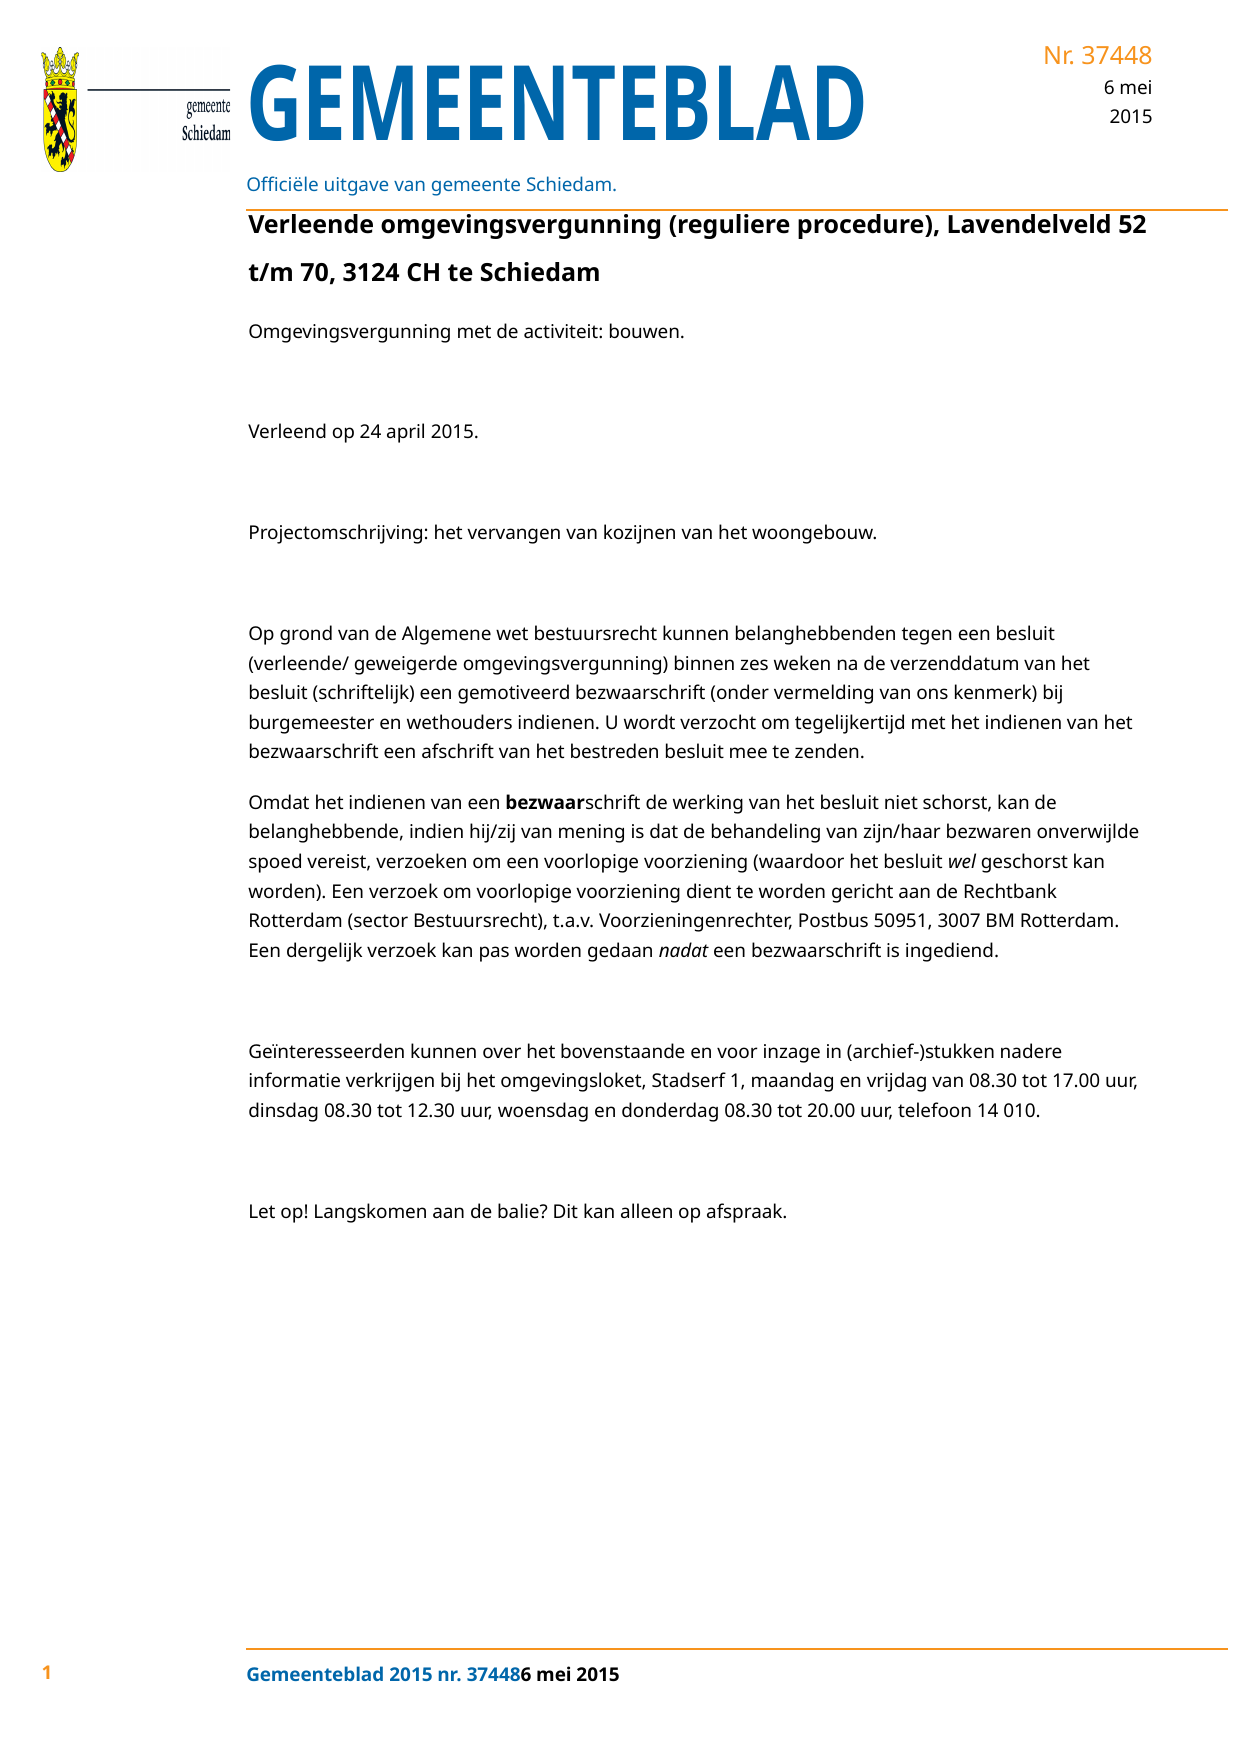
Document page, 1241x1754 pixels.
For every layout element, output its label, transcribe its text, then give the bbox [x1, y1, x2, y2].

text Op grond van de Algemene wet bestuursrecht kunnen belanghebbenden tegen een besluit (verleende/ geweigerde omgevingsvergunning) binnen zes weken na de verzenddatum van het besluit (schriftelijk) een gemotiveerd bezwaarschrift (onder vermelding van ons kenmerk) bij burgemeester en wethouders indienen. U wordt verzocht om tegelijkertijd met het indienen van het bezwaarschrift een afschrift van het bestreden besluit mee te zenden. [248, 620, 1152, 764]
text Verleend op 24 april 2015. [248, 419, 1152, 444]
picture [41, 47, 231, 172]
text Let op! Langskomen aan de balie? Dit kan alleen op afspraak. [248, 1198, 1152, 1224]
text Projectomschrijving: het vervangen van kozijnen van het woongebouw. [248, 519, 1152, 545]
text Omdat het indienen van een bezwaarschrift de werking van het besluit niet schorst, kan de belanghebbende, indien hij/zij van mening is dat de behandeling van zijn/haar bezwaren onverwijlde spoed vereist, verzoeken om een voorlopige voorziening (waardoor het besluit wel geschorst kan worden). Een verzoek om voorlopige voorziening dient te worden gericht aan de Rechtbank Rotterdam (sector Bestuursrecht), t.a.v. Voorzieningenrechter, Postbus 50951, 3007 BM Rotterdam. Een dergelijk verzoek kan pas worden gedaan nadat een bezwaarschrift is ingediend. [248, 789, 1152, 963]
text Geïnteresseerden kunnen over het bovenstaande en voor inzage in (archief-)stukken nadere informatie verkrijgen bij het omgevingsloket, Stadserf 1, maandag en vrijdag van 08.30 tot 17.00 uur, dinsdag 08.30 tot 12.30 uur, woensdag en donderdag 08.30 tot 20.00 uur, telefoon 14 010. [248, 1038, 1152, 1123]
text Verleende omgevingsvergunning (reguliere procedure), Lavendelveld 52 t/m 70, 3124 CH te Schiedam [248, 211, 1152, 288]
text Omgevingsvergunning met de activiteit: bouwen. [248, 318, 1152, 344]
